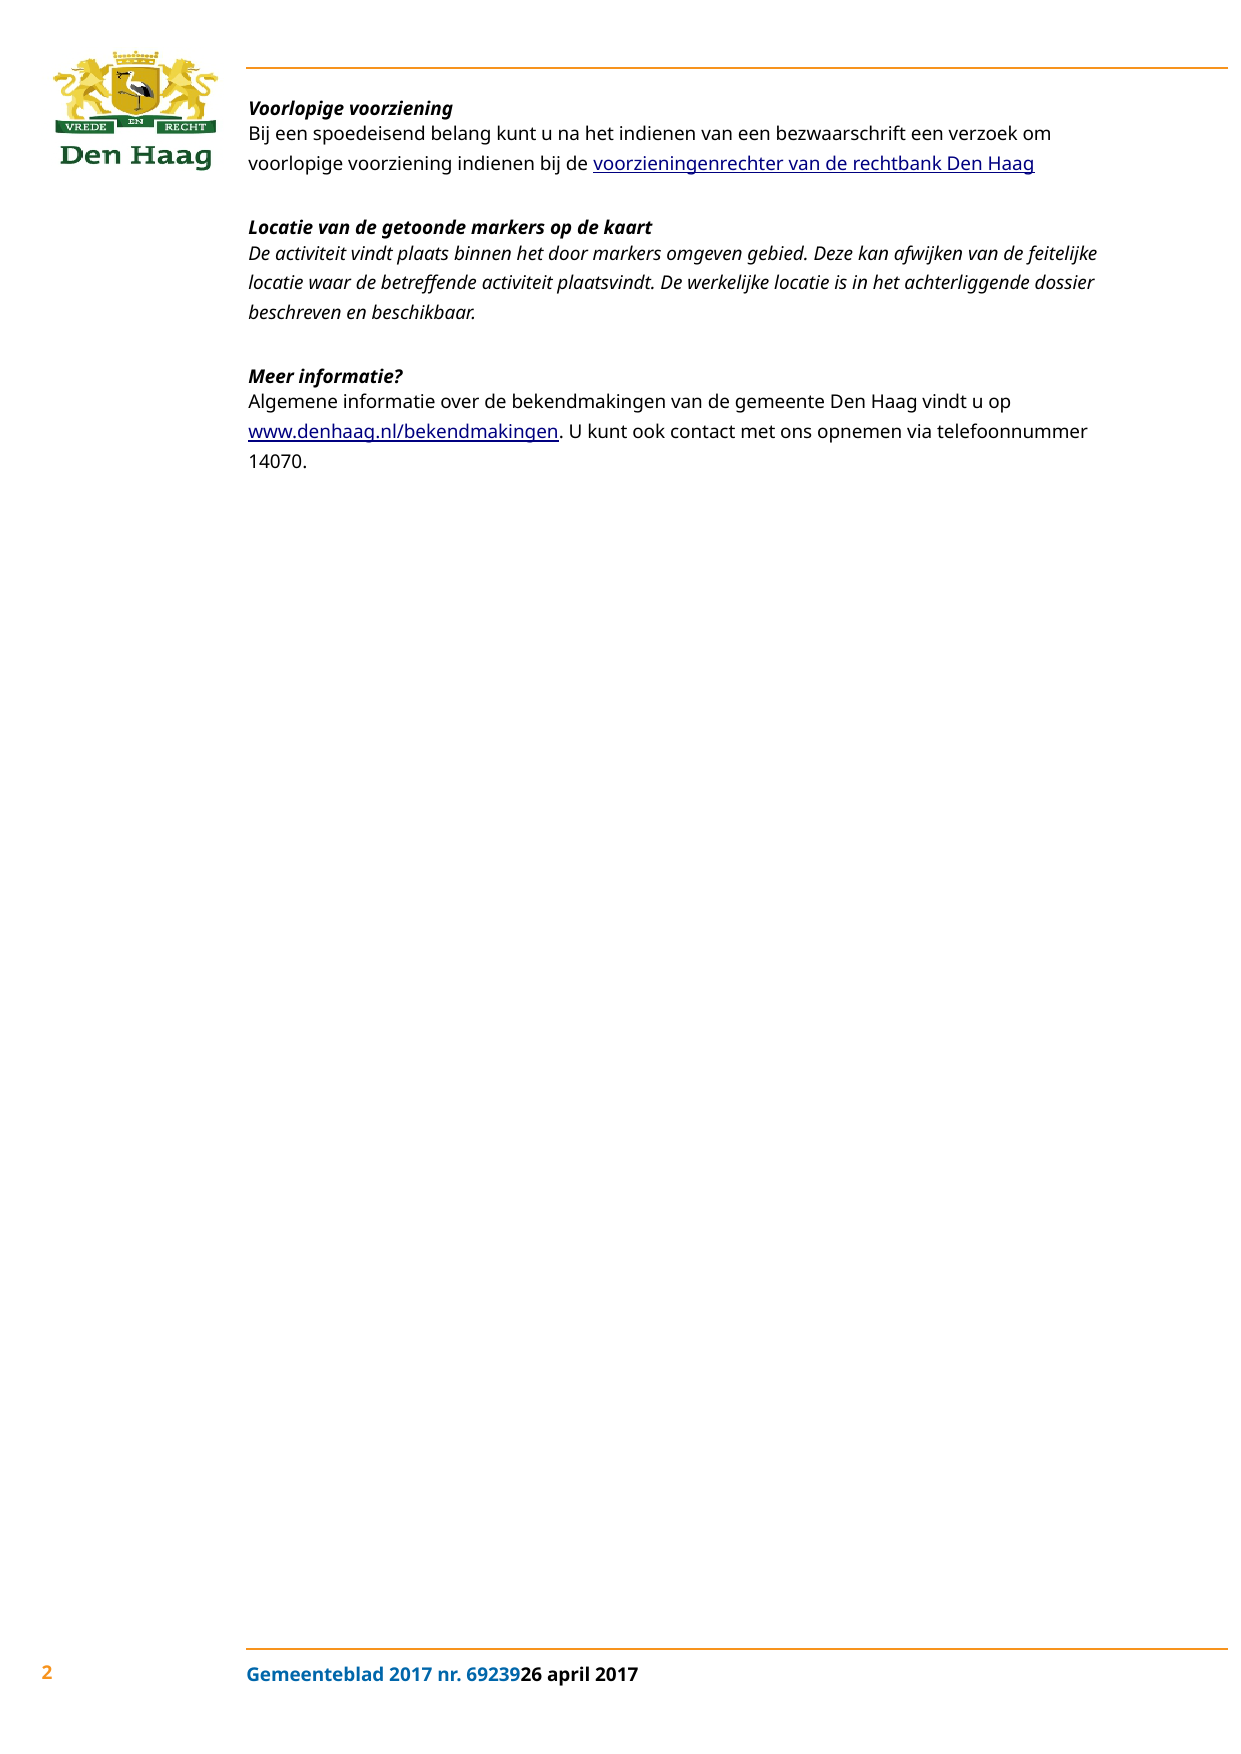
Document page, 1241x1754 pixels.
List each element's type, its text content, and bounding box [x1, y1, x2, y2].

text Locatie van de getoonde markers op de kaart [248, 214, 1152, 240]
text De activiteit vindt plaats binnen het door markers omgeven gebied. Deze kan afwijken van de feitelijke locatie waar de betreffende activiteit plaatsvindt. De werkelijke locatie is in het achterliggende dossier beschreven en beschikbaar. [248, 240, 1152, 325]
picture [41, 47, 231, 172]
text Algemene informatie over de bekendmakingen van de gemeente Den Haag vindt u op www.denhaag.nl/bekendmakingen. U kunt ook contact met ons opnemen via telefoonnummer 14070. [248, 389, 1152, 473]
text Voorlopige voorziening [248, 95, 1152, 121]
text Bij een spoedeisend belang kunt u na het indienen van een bezwaarschrift een verzoek om voorlopige voorziening indienen bij de voorzieningenrechter van de rechtbank Den Haag [248, 121, 1152, 176]
text Meer informatie? [248, 363, 1152, 389]
